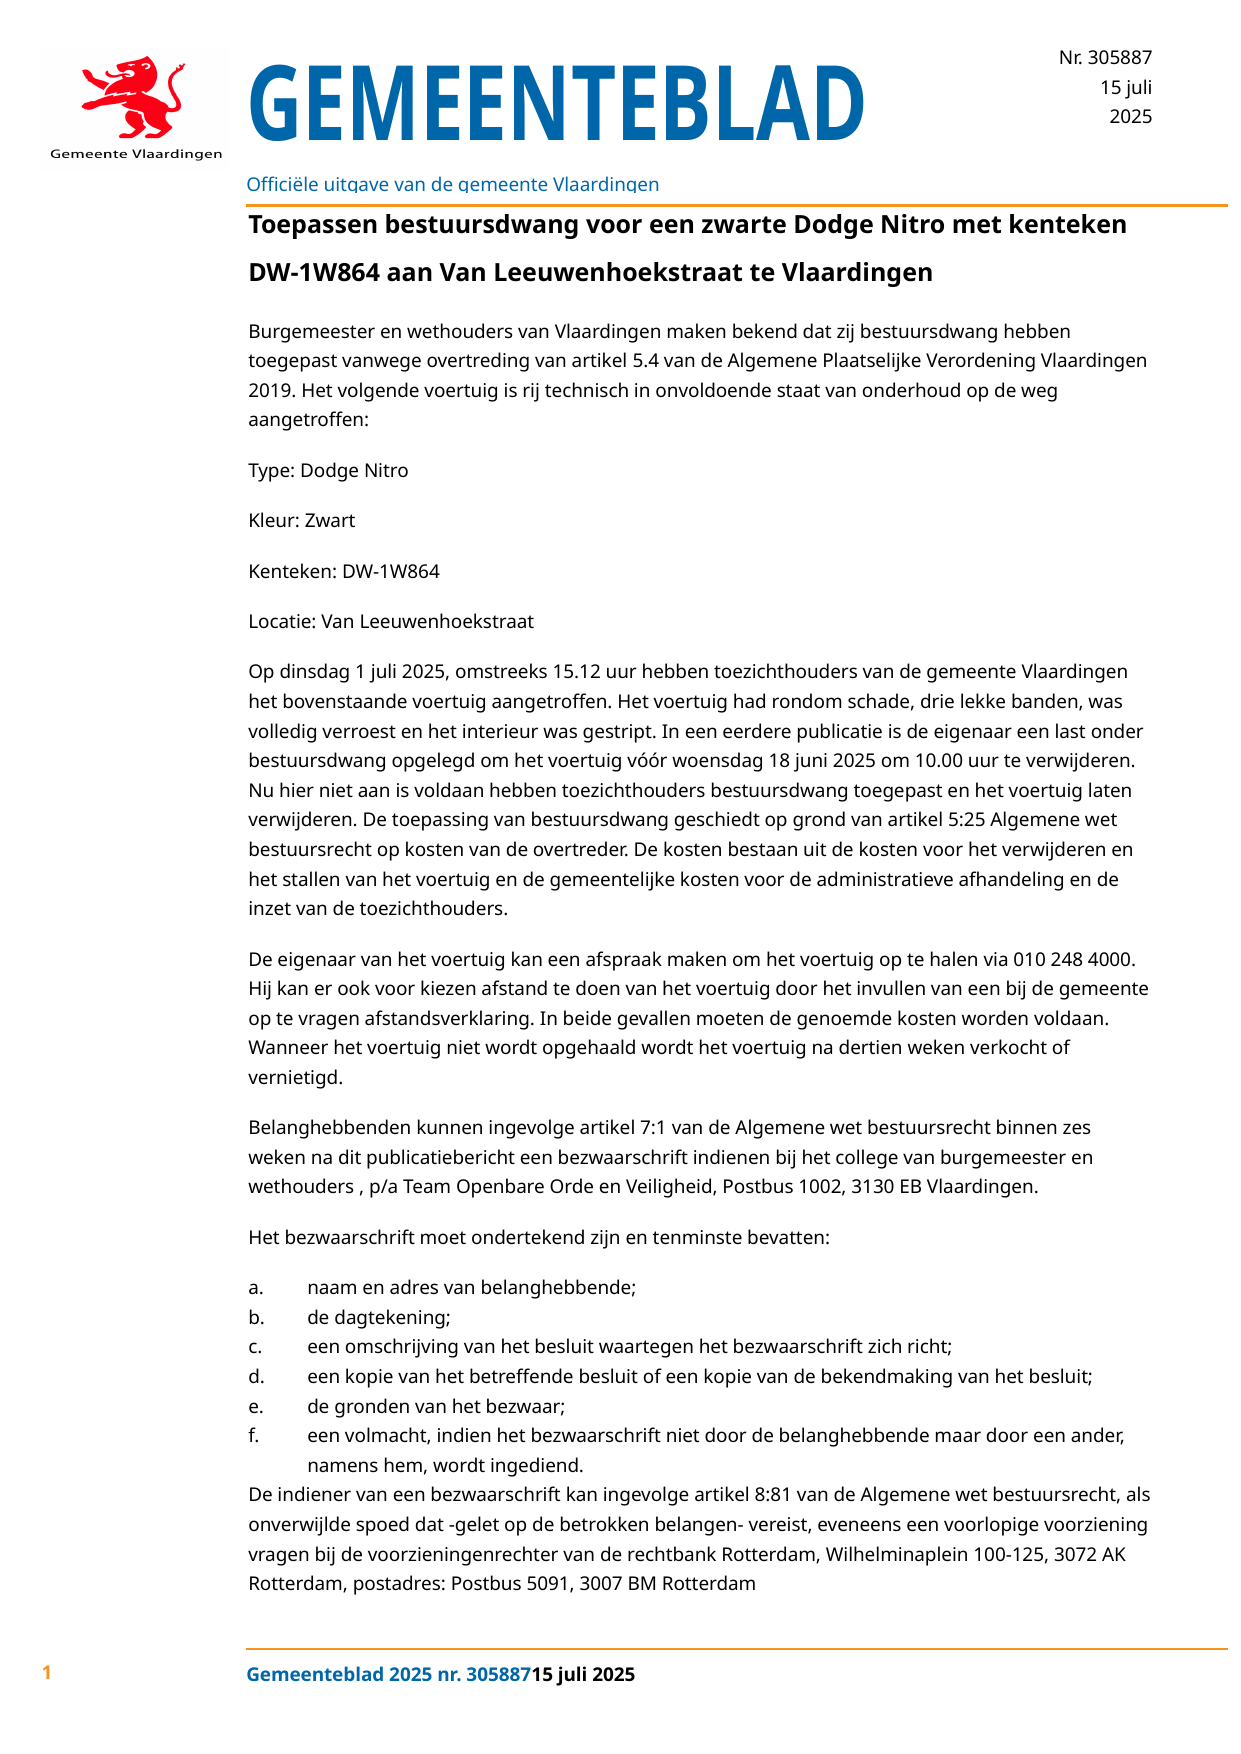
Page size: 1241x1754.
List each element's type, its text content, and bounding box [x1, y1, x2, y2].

text Toepassen bestuursdwang voor een zwarte Dodge Nitro met kenteken DW-1W864 aan Van Leeuwenhoekstraat te Vlaardingen [248, 207, 1152, 288]
text Op dinsdag 1 juli 2025, omstreeks 15.12 uur hebben toezichthouders van de gemeente Vlaardingen het bovenstaande voertuig aangetroffen. Het voertuig had rondom schade, drie lekke banden, was volledig verroest en het interieur was gestript. In een eerdere publicatie is de eigenaar een last onder bestuursdwang opgelegd om het voertuig vóór woensdag 18 juni 2025 om 10.00 uur te verwijderen. Nu hier niet aan is voldaan hebben toezichthouders bestuursdwang toegepast en het voertuig laten verwijderen. De toepassing van bestuursdwang geschiedt op grond van artikel 5:25 Algemene wet bestuursrecht op kosten van de overtreder. De kosten bestaan uit de kosten voor het verwijderen en het stallen van het voertuig en de gemeentelijke kosten voor de administratieve afhandeling en de inzet van de toezichthouders. [248, 659, 1152, 921]
list de dagtekening; [248, 1304, 1152, 1330]
picture [41, 47, 231, 172]
text Kenteken: DW-1W864 [248, 558, 1152, 584]
text Locatie: Van Leeuwenhoekstraat [248, 608, 1152, 634]
list naam en adres van belanghebbende; [248, 1274, 1152, 1300]
list de gronden van het bezwaar; [248, 1393, 1152, 1419]
text Het bezwaarschrift moet ondertekend zijn en tenminste bevatten: [248, 1224, 1152, 1250]
text Kleur: Zwart [248, 507, 1152, 533]
list een volmacht, indien het bezwaarschrift niet door de belanghebbende maar door een ander, namens hem, wordt ingediend. [248, 1422, 1152, 1478]
text Belanghebbenden kunnen ingevolge artikel 7:1 van de Algemene wet bestuursrecht binnen zes weken na dit publicatiebericht een bezwaarschrift indienen bij het college van burgemeester en wethouders , p/a Team Openbare Orde en Veiligheid, Postbus 1002, 3130 EB Vlaardingen. [248, 1114, 1152, 1199]
text De indiener van een bezwaarschrift kan ingevolge artikel 8:81 van de Algemene wet bestuursrecht, als onverwijlde spoed dat -gelet op de betrokken belangen- vereist, eveneens een voorlopige voorziening vragen bij de voorzieningenrechter van de rechtbank Rotterdam, Wilhelminaplein 100-125, 3072 AK Rotterdam, postadres: Postbus 5091, 3007 BM Rotterdam [248, 1482, 1152, 1596]
list een omschrijving van het besluit waartegen het bezwaarschrift zich richt; [248, 1334, 1152, 1359]
text Type: Dodge Nitro [248, 457, 1152, 483]
list een kopie van het betreffende besluit of een kopie van de bekendmaking van het besluit; [248, 1363, 1152, 1389]
text De eigenaar van het voertuig kan een afspraak maken om het voertuig op te halen via 010 248 4000. Hij kan er ook voor kiezen afstand te doen van het voertuig door het invullen van een bij de gemeente op te vragen afstandsverklaring. In beide gevallen moeten de genoemde kosten worden voldaan. Wanneer het voertuig niet wordt opgehaald wordt het voertuig na dertien weken verkocht of vernietigd. [248, 946, 1152, 1090]
text Burgemeester en wethouders van Vlaardingen maken bekend dat zij bestuursdwang hebben toegepast vanwege overtreding van artikel 5.4 van de Algemene Plaatselijke Verordening Vlaardingen 2019. Het volgende voertuig is rij technisch in onvoldoende staat van onderhoud op de weg aangetroffen: [248, 318, 1152, 432]
